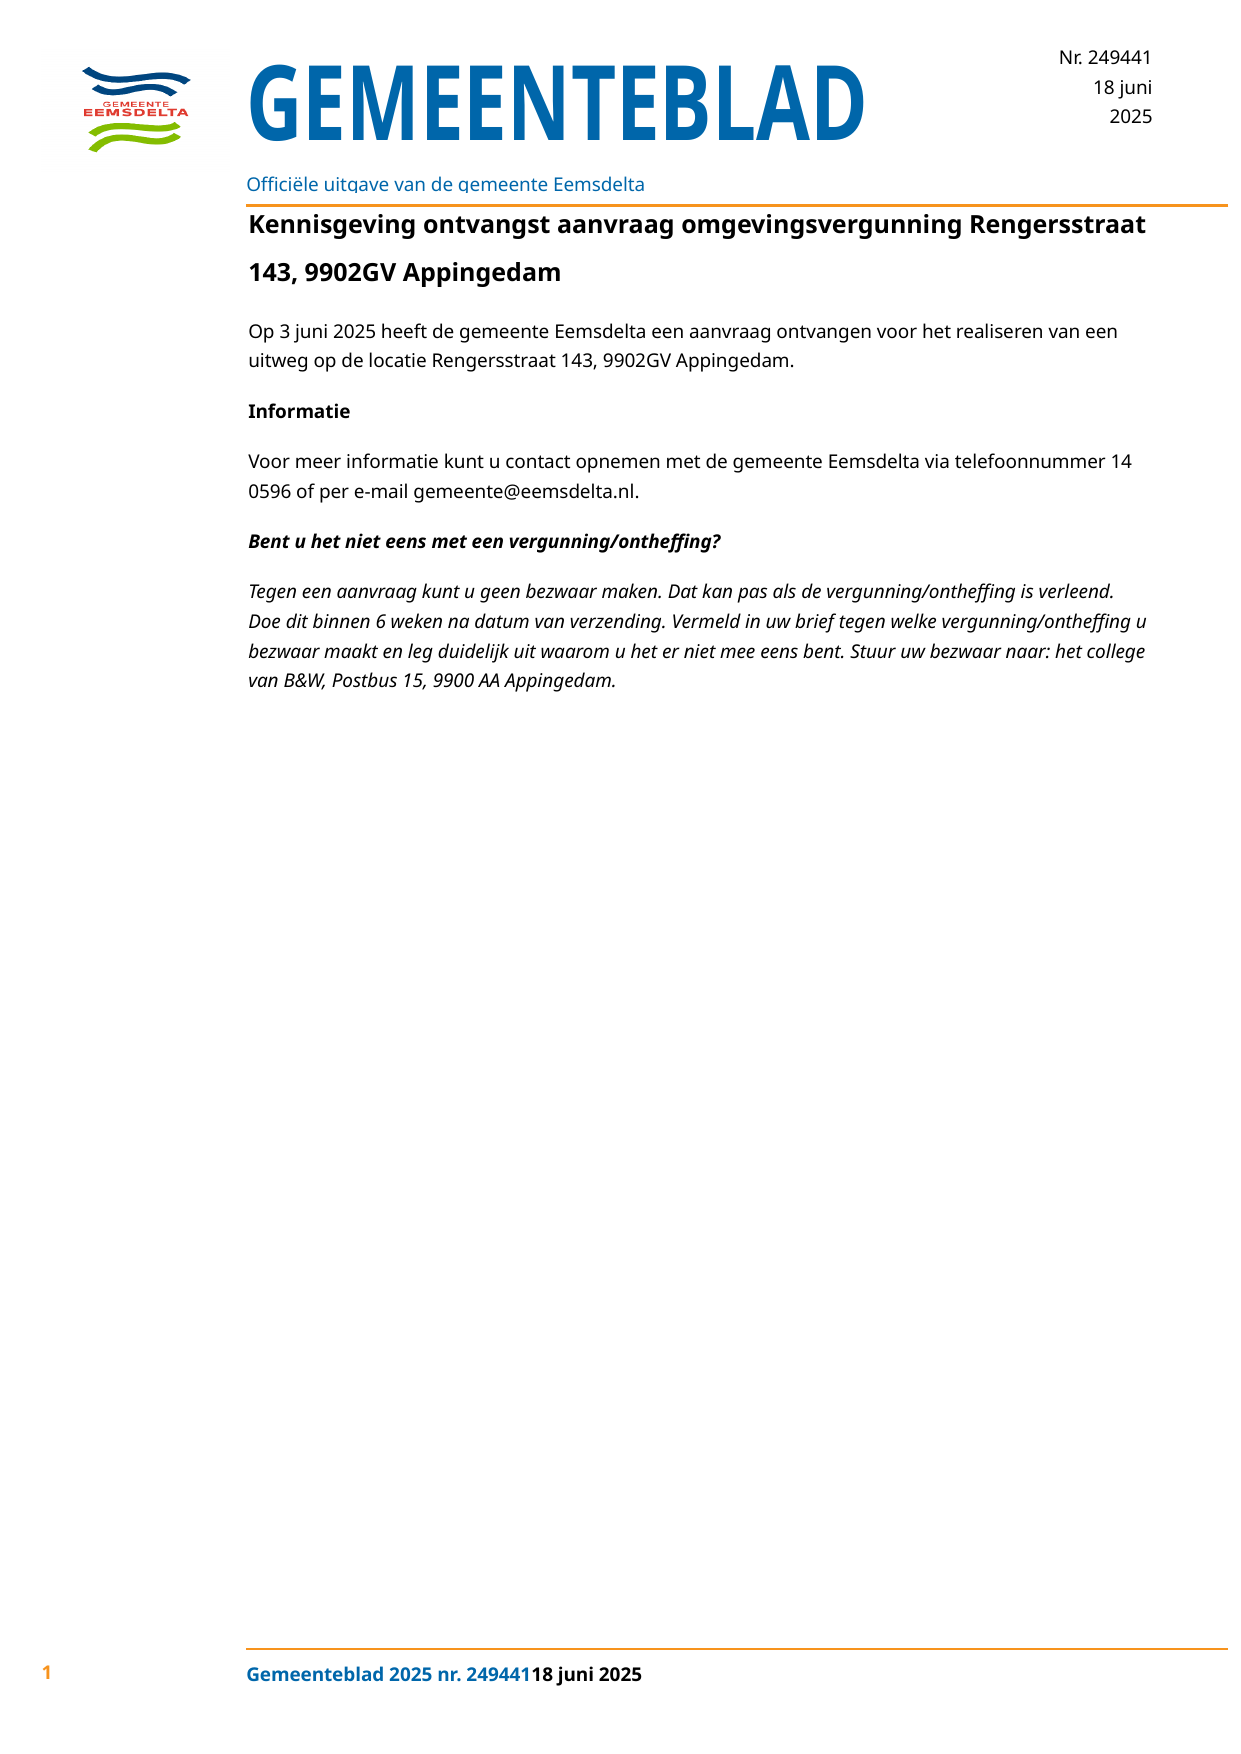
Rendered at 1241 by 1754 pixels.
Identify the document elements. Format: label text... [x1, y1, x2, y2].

picture [41, 47, 231, 172]
text Voor meer informatie kunt u contact opnemen met de gemeente Eemsdelta via telefoonnummer 14 0596 of per e-mail gemeente@eemsdelta.nl. [248, 448, 1152, 504]
text Tegen een aanvraag kunt u geen bezwaar maken. Dat kan pas als de vergunning/ontheffing is verleend. Doe dit binnen 6 weken na datum van verzending. Vermeld in uw brief tegen welke vergunning/ontheffing u bezwaar maakt en leg duidelijk uit waarom u het er niet mee eens bent. Stuur uw bezwaar naar: het college van B&W, Postbus 15, 9900 AA Appingedam. [248, 579, 1152, 693]
text Op 3 juni 2025 heeft de gemeente Eemsdelta een aanvraag ontvangen voor het realiseren van een uitweg op de locatie Rengersstraat 143, 9902GV Appingedam. [248, 318, 1152, 373]
text Bent u het niet eens met een vergunning/ontheffing? [248, 528, 1152, 554]
text Kennisgeving ontvangst aanvraag omgevingsvergunning Rengersstraat 143, 9902GV Appingedam [248, 207, 1152, 288]
text Informatie [248, 398, 1152, 424]
